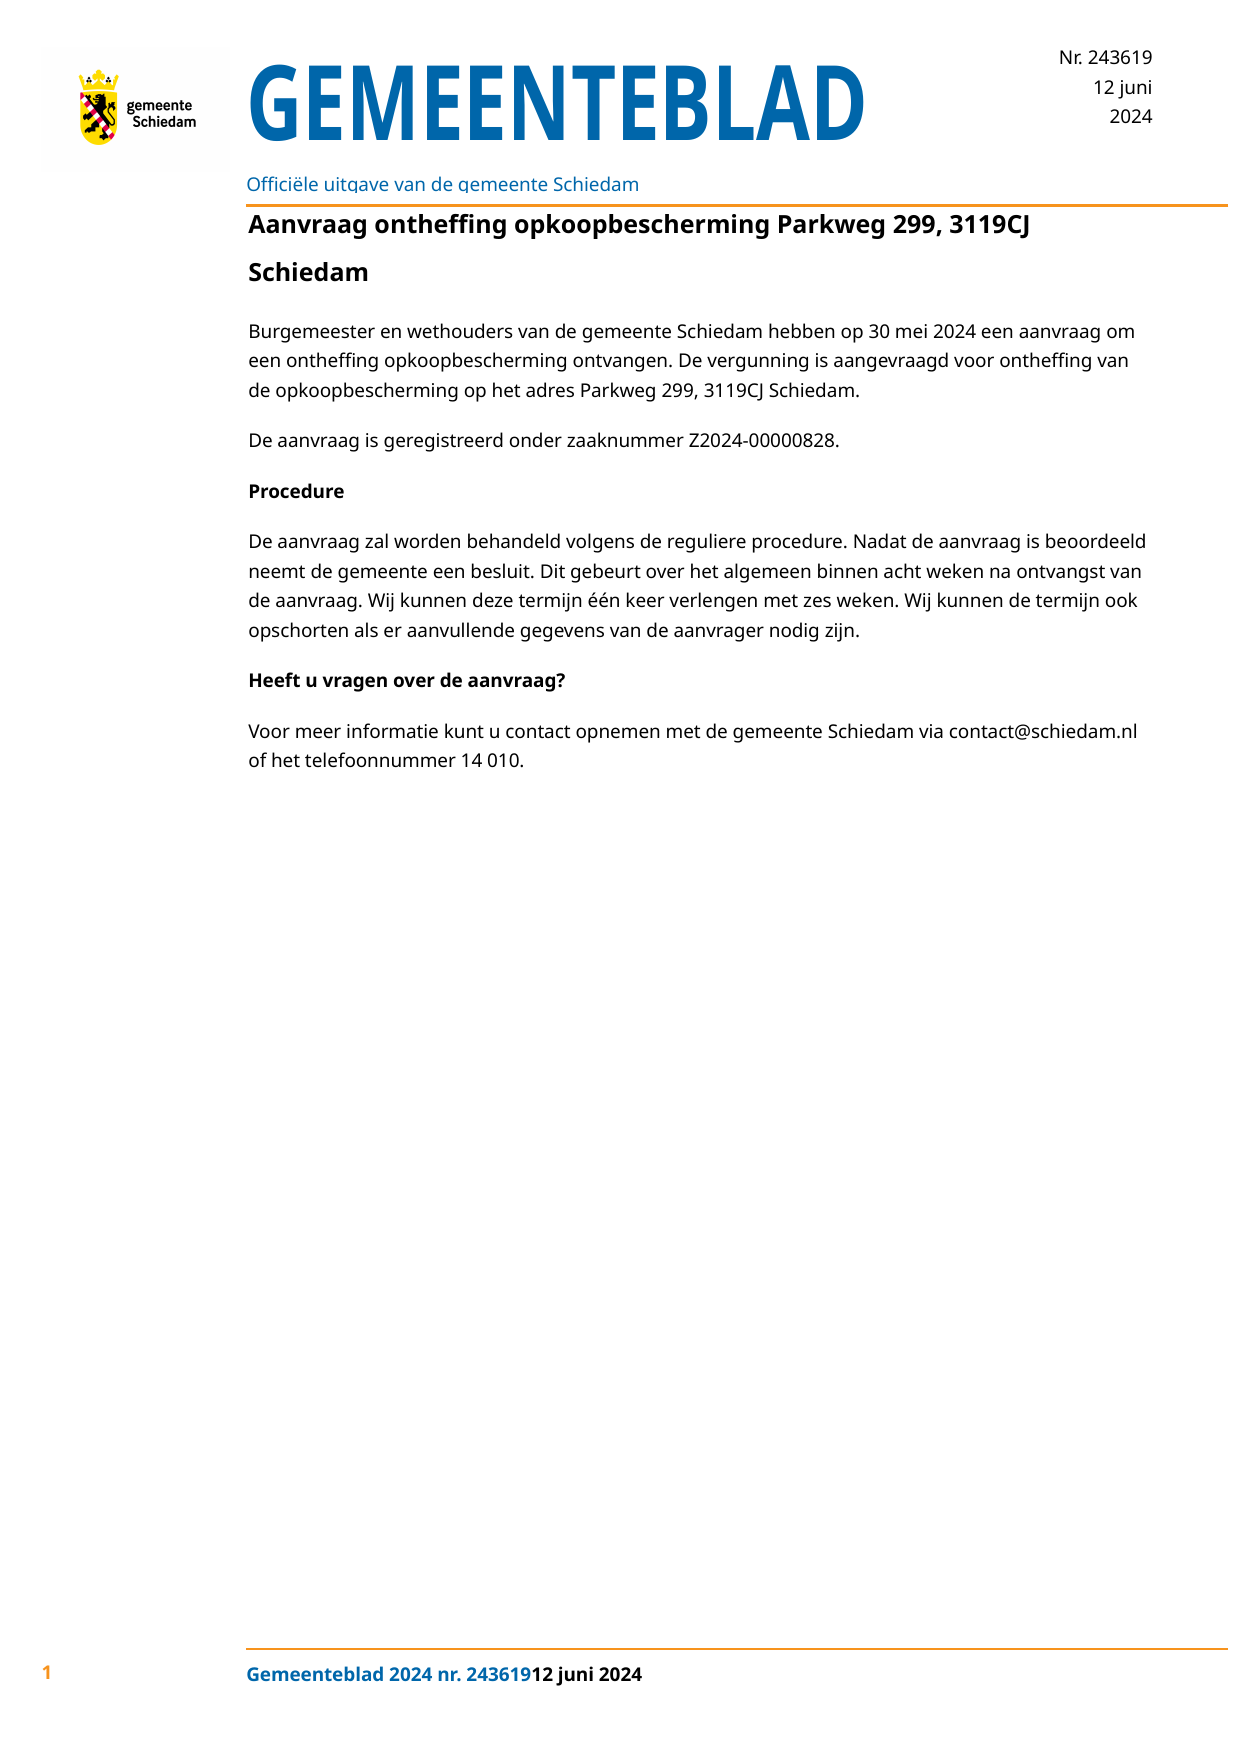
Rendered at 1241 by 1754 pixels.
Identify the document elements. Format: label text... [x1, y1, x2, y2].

text Voor meer informatie kunt u contact opnemen met de gemeente Schiedam via contact@schiedam.nl of het telefoonnummer 14 010. [248, 718, 1152, 773]
text Heeft u vragen over de aanvraag? [248, 667, 1152, 693]
picture [41, 47, 231, 172]
text Procedure [248, 478, 1152, 504]
text De aanvraag zal worden behandeld volgens de reguliere procedure. Nadat de aanvraag is beoordeeld neemt de gemeente een besluit. Dit gebeurt over het algemeen binnen acht weken na ontvangst van de aanvraag. Wij kunnen deze termijn één keer verlengen met zes weken. Wij kunnen de termijn ook opschorten als er aanvullende gegevens van de aanvrager nodig zijn. [248, 528, 1152, 643]
text De aanvraag is geregistreerd onder zaaknummer Z2024-00000828. [248, 427, 1152, 453]
text Aanvraag ontheffing opkoopbescherming Parkweg 299, 3119CJ Schiedam [248, 207, 1152, 288]
text Burgemeester en wethouders van de gemeente Schiedam hebben op 30 mei 2024 een aanvraag om een ontheffing opkoopbescherming ontvangen. De vergunning is aangevraagd voor ontheffing van de opkoopbescherming op het adres Parkweg 299, 3119CJ Schiedam. [248, 318, 1152, 403]
